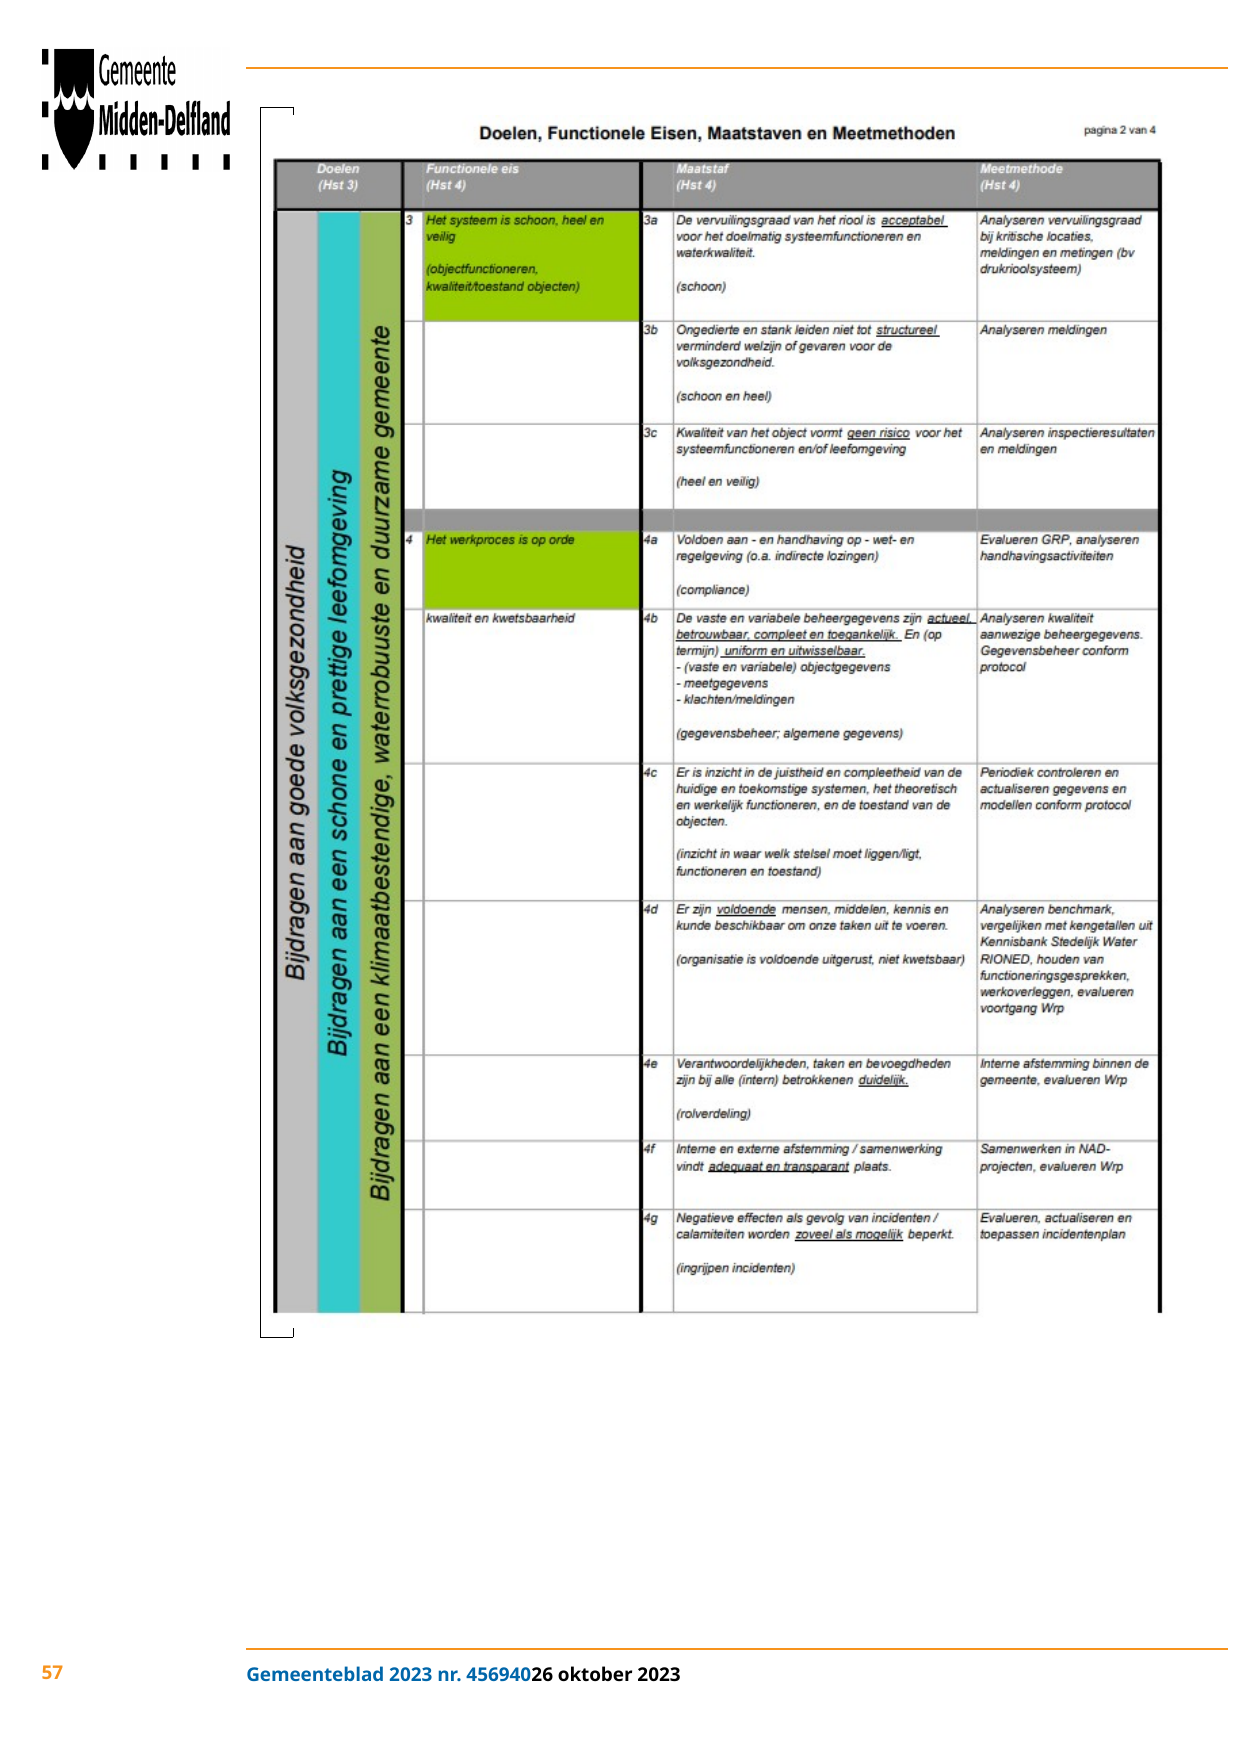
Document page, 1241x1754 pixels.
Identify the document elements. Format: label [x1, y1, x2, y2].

picture [41, 47, 231, 172]
picture [268, 115, 1173, 1328]
